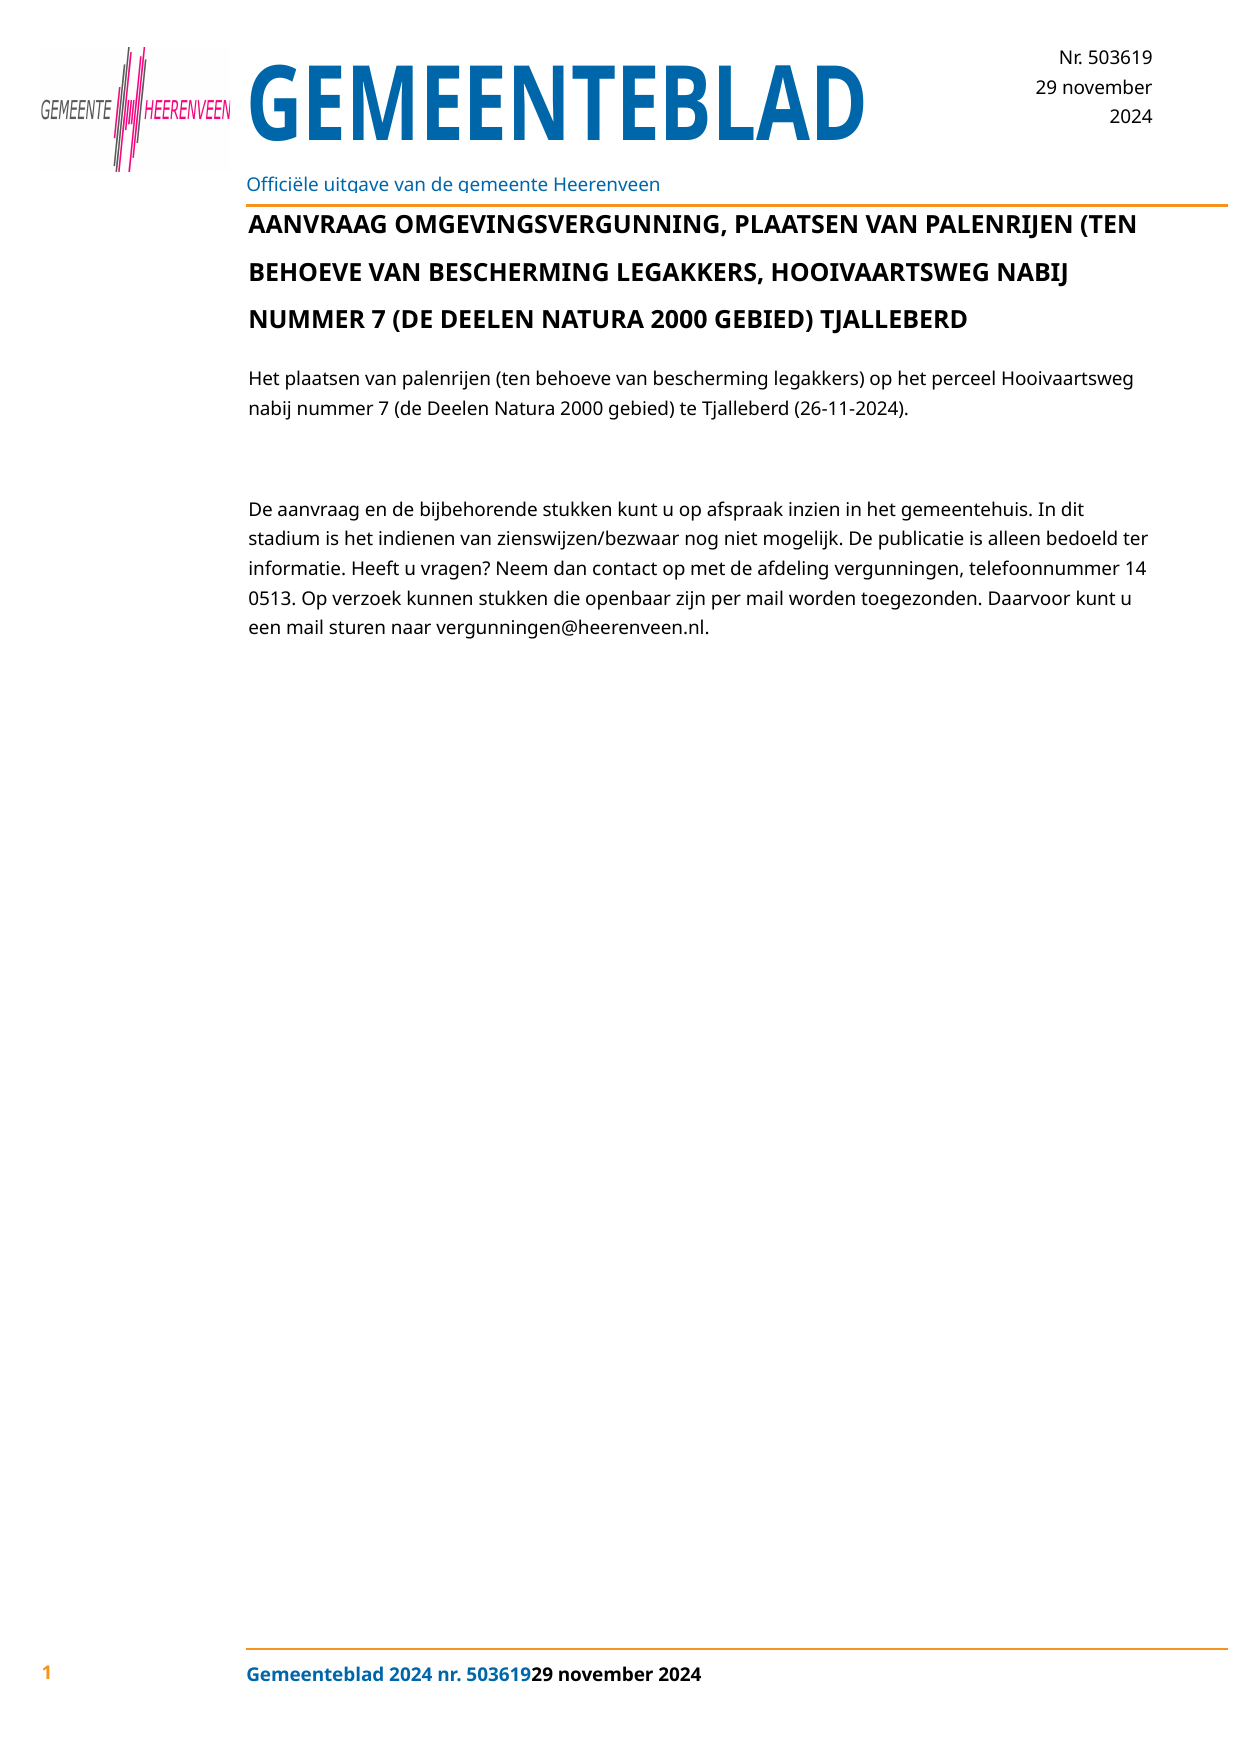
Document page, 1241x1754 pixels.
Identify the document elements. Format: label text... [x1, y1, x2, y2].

text AANVRAAG OMGEVINGSVERGUNNING, PLAATSEN VAN PALENRIJEN (TEN BEHOEVE VAN BESCHERMING LEGAKKERS, HOOIVAARTSWEG NABIJ NUMMER 7 (DE DEELEN NATURA 2000 GEBIED) TJALLEBERD [248, 207, 1152, 336]
text De aanvraag en de bijbehorende stukken kunt u op afspraak inzien in het gemeentehuis. In dit stadium is het indienen van zienswijzen/bezwaar nog niet mogelijk. De publicatie is alleen bedoeld ter informatie. Heeft u vragen? Neem dan contact op met de afdeling vergunningen, telefoonnummer 14 0513. Op verzoek kunnen stukken die openbaar zijn per mail worden toegezonden. Daarvoor kunt u een mail sturen naar vergunningen@heerenveen.nl. [248, 496, 1152, 640]
text Het plaatsen van palenrijen (ten behoeve van bescherming legakkers) op het perceel Hooivaartsweg nabij nummer 7 (de Deelen Natura 2000 gebied) te Tjalleberd (26-11-2024). [248, 366, 1152, 421]
picture [41, 47, 231, 172]
